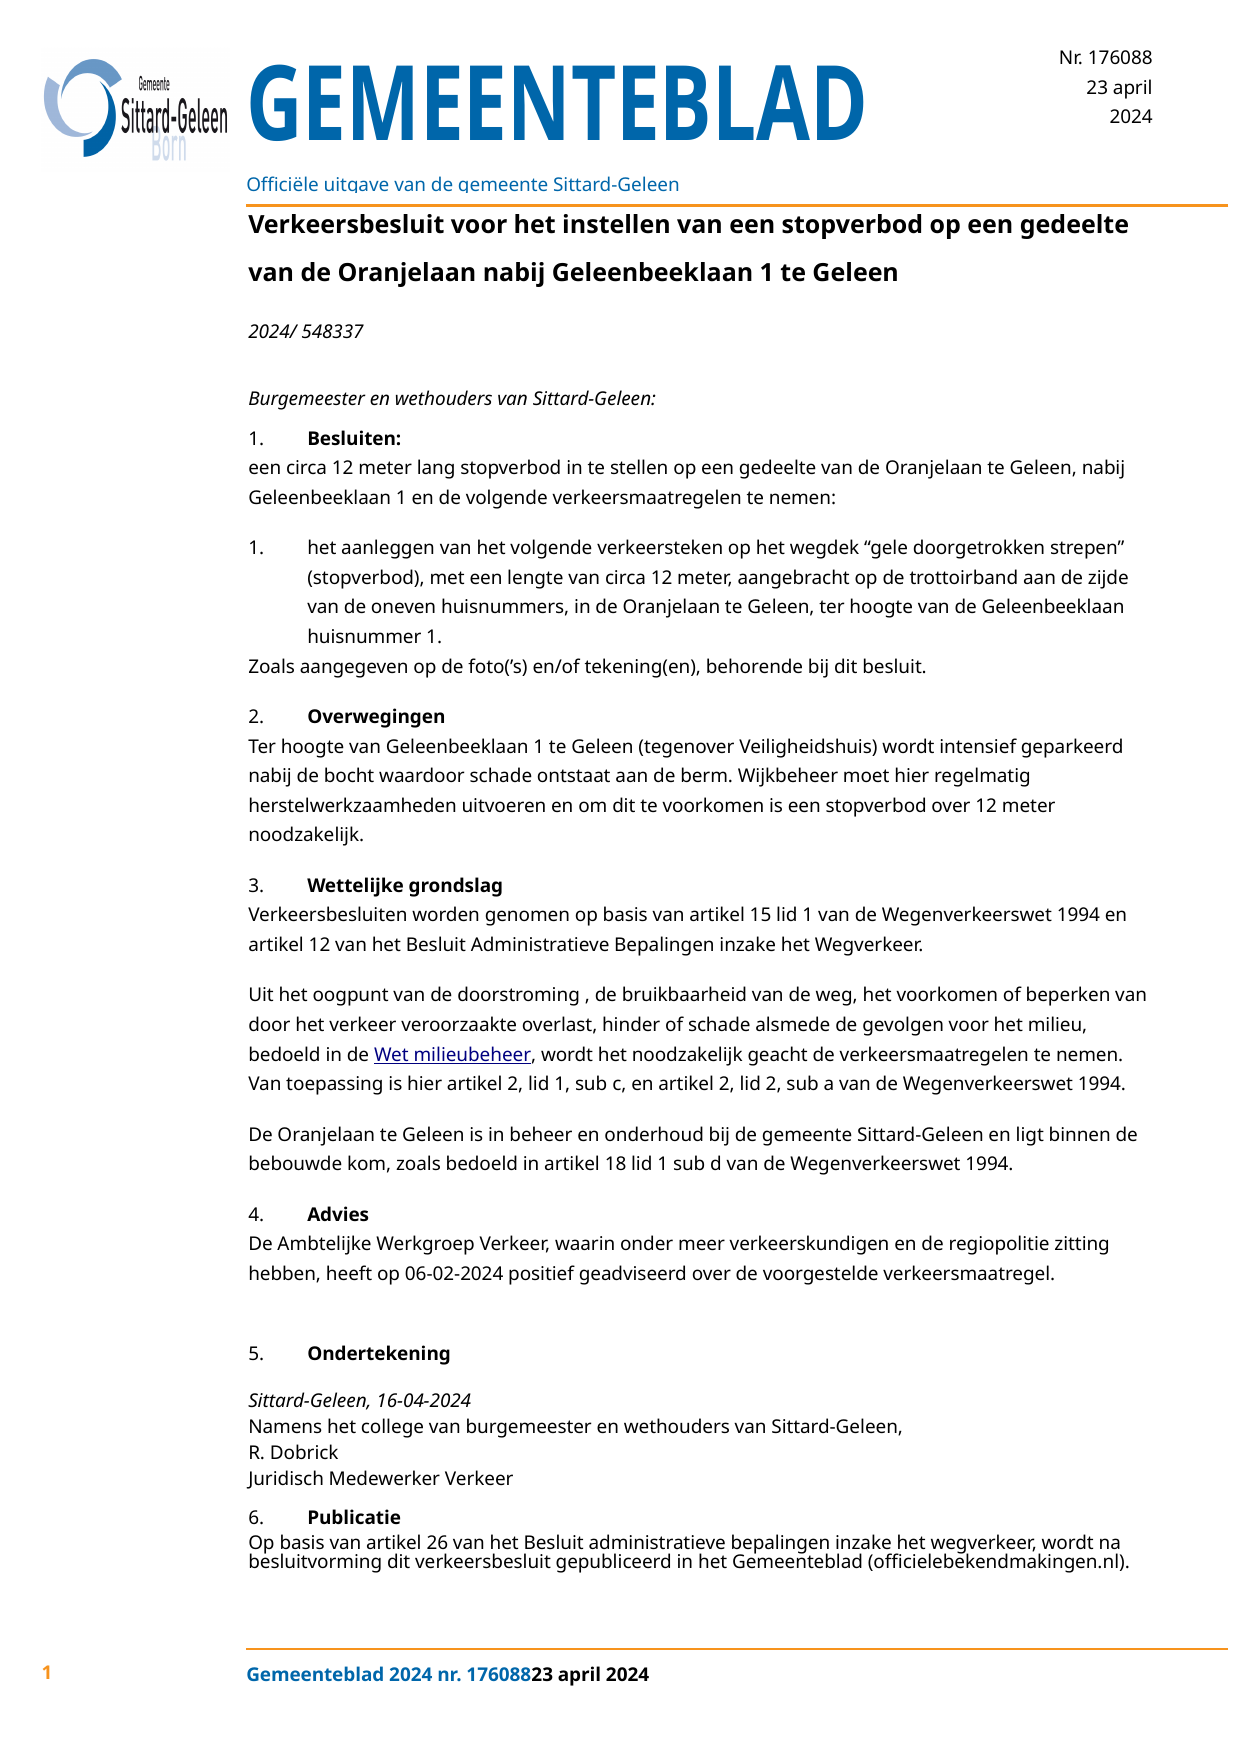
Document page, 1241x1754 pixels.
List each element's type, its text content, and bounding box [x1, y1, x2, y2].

text Namens het college van burgemeester en wethouders van Sittard-Geleen, [248, 1413, 1152, 1439]
text De Ambtelijke Werkgroep Verkeer, waarin onder meer verkeerskundigen en de regiopolitie zitting hebben, heeft op 06-02-2024 positief geadviseerd over de voorgestelde verkeersmaatregel. [248, 1230, 1152, 1286]
text Verkeersbesluit voor het instellen van een stopverbod op een gedeelte van de Oranjelaan nabij Geleenbeeklaan 1 te Geleen [248, 207, 1152, 288]
list Besluiten: [248, 425, 1152, 451]
list Ondertekening [248, 1340, 1152, 1366]
text 2024/ 548337 [248, 318, 1152, 344]
picture [41, 47, 231, 172]
text Juridisch Medewerker Verkeer [248, 1465, 1152, 1491]
list het aanleggen van het volgende verkeersteken op het wegdek “gele doorgetrokken strepen” (stopverbod), met een lengte van circa 12 meter, aangebracht op de trottoirband aan de zijde van de oneven huisnummers, in de Oranjelaan te Geleen, ter hoogte van de Geleenbeeklaan huisnummer 1. [248, 534, 1152, 649]
list Overwegingen [248, 703, 1152, 729]
text Sittard-Geleen, 16-04-2024 [248, 1388, 1152, 1413]
text R. Dobrick [248, 1439, 1152, 1465]
text Zoals aangegeven op de foto(’s) en/of tekening(en), behorende bij dit besluit. [248, 653, 1152, 678]
text De Oranjelaan te Geleen is in beheer en onderhoud bij de gemeente Sittard-Geleen en ligt binnen de bebouwde kom, zoals bedoeld in artikel 18 lid 1 sub d van de Wegenverkeerswet 1994. [248, 1121, 1152, 1176]
list Wettelijke grondslag [248, 872, 1152, 898]
text Verkeersbesluiten worden genomen op basis van artikel 15 lid 1 van de Wegenverkeerswet 1994 en artikel 12 van het Besluit Administratieve Bepalingen inzake het Wegverkeer. [248, 902, 1152, 957]
text een circa 12 meter lang stopverbod in te stellen op een gedeelte van de Oranjelaan te Geleen, nabij Geleenbeeklaan 1 en de volgende verkeersmaatregelen te nemen: [248, 454, 1152, 510]
list Publicatie [248, 1504, 1152, 1530]
list Advies [248, 1201, 1152, 1226]
text Ter hoogte van Geleenbeeklaan 1 te Geleen (tegenover Veiligheidshuis) wordt intensief geparkeerd nabij de bocht waardoor schade ontstaat aan de berm. Wijkbeheer moet hier regelmatig herstelwerkzaamheden uitvoeren en om dit te voorkomen is een stopverbod over 12 meter noodzakelijk. [248, 733, 1152, 847]
text Uit het oogpunt van de doorstroming , de bruikbaarheid van de weg, het voorkomen of beperken van door het verkeer veroorzaakte overlast, hinder of schade alsmede de gevolgen voor het milieu, bedoeld in de Wet milieubeheer, wordt het noodzakelijk geacht de verkeersmaatregelen te nemen. Van toepassing is hier artikel 2, lid 1, sub c, en artikel 2, lid 2, sub a van de Wegenverkeerswet 1994. [248, 982, 1152, 1096]
text Op basis van artikel 26 van het Besluit administratieve bepalingen inzake het wegverkeer, wordt na besluitvorming dit verkeersbesluit gepubliceerd in het Gemeenteblad (officielebekendmakingen.nl). [248, 1534, 1152, 1572]
text Burgemeester en wethouders van Sittard-Geleen: [248, 386, 1152, 411]
